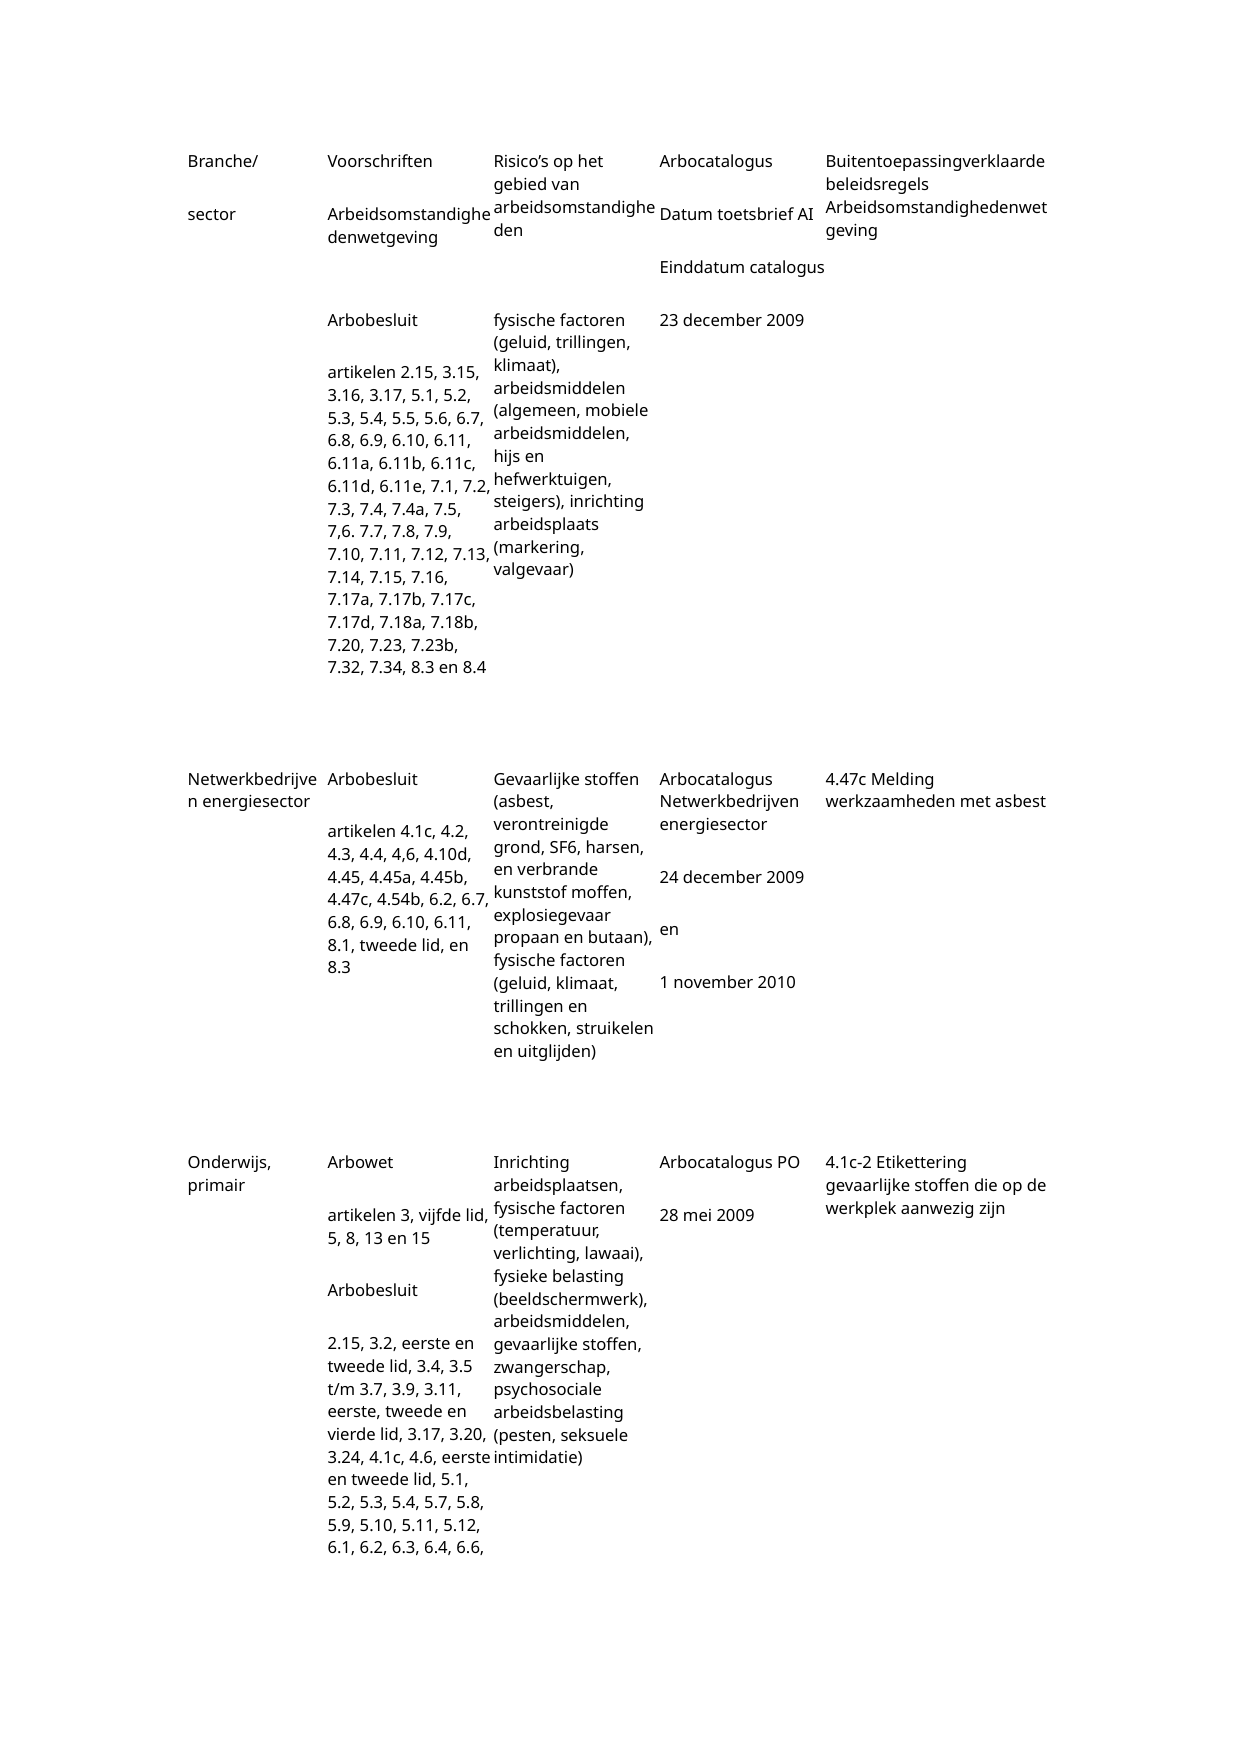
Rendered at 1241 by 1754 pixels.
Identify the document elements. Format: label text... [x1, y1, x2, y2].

table_cell [188, 709, 327, 767]
table_cell fysische factoren (geluid, trillingen, klimaat), arbeidsmiddelen (algemeen, mobiele arbeidsmiddelen, hijs en hefwerktuigen, steigers), inrichting arbeidsplaats (markering, valgevaar) [493, 308, 659, 709]
table_header Risico’s op het gebied van arbeidsomstandigheden [493, 150, 659, 308]
table_cell 4.1c-2 Etikettering gevaarlijke stoffen die op de werkplek aanwezig zijn [825, 1151, 1053, 1559]
table_cell 4.47c Melding werkzaamheden met asbest [825, 767, 1053, 1092]
table_cell [188, 1093, 327, 1151]
table_cell [659, 1093, 825, 1151]
table_cell Arbobesluit artikelen 2.15, 3.15, 3.16, 3.17, 5.1, 5.2, 5.3, 5.4, 5.5, 5.6, 6.7, 6.8, 6.9, 6.10, 6.11, 6.11a, 6.11b, 6.11c, 6.11d, 6.11e, 7.1, 7.2, 7.3, 7.4, 7.4a, 7.5, 7,6. 7.7, 7.8, 7.9, 7.10, 7.11, 7.12, 7.13, 7.14, 7.15, 7.16, 7.17a, 7.17b, 7.17c, 7.17d, 7.18a, 7.18b, 7.20, 7.23, 7.23b, 7.32, 7.34, 8.3 en 8.4 [327, 308, 493, 709]
table_cell [825, 308, 1053, 709]
table_header Voorschriften Arbeidsomstandighedenwetgeving [327, 150, 493, 308]
table_cell [825, 709, 1053, 767]
table_cell Onderwijs, primair [188, 1151, 327, 1559]
table_cell [825, 1093, 1053, 1151]
table_cell [327, 1093, 493, 1151]
table_cell Gevaarlijke stoffen (asbest, verontreinigde grond, SF6, harsen, en verbrande kunststof moffen, explosiegevaar propaan en butaan), fysische factoren (geluid, klimaat, trillingen en schokken, struikelen en uitglijden) [493, 767, 659, 1092]
table_cell [659, 709, 825, 767]
table_cell [188, 308, 327, 709]
table_cell Arbocatalogus PO 28 mei 2009 [659, 1151, 825, 1559]
table_cell [493, 1093, 659, 1151]
table_header Branche/ sector [188, 150, 327, 308]
table_cell Netwerkbedrijven energiesector [188, 767, 327, 1092]
table_header Arbocatalogus Datum toetsbrief AI Einddatum catalogus [659, 150, 825, 308]
table_cell Arbocatalogus Netwerkbedrijven energiesector 24 december 2009 en 1 november 2010 [659, 767, 825, 1092]
table_header Buitentoepassingverklaarde beleidsregels Arbeidsomstandighedenwetgeving [825, 150, 1053, 308]
table_cell Arbowet artikelen 3, vijfde lid, 5, 8, 13 en 15 Arbobesluit 2.15, 3.2, eerste en tweede lid, 3.4, 3.5 t/m 3.7, 3.9, 3.11, eerste, tweede en vierde lid, 3.17, 3.20, 3.24, 4.1c, 4.6, eerste en tweede lid, 5.1, 5.2, 5.3, 5.4, 5.7, 5.8, 5.9, 5.10, 5.11, 5.12, 6.1, 6.2, 6.3, 6.4, 6.6, [327, 1151, 493, 1559]
table_cell Arbobesluit artikelen 4.1c, 4.2, 4.3, 4.4, 4,6, 4.10d, 4.45, 4.45a, 4.45b, 4.47c, 4.54b, 6.2, 6.7, 6.8, 6.9, 6.10, 6.11, 8.1, tweede lid, en 8.3 [327, 767, 493, 1092]
table_cell [493, 709, 659, 767]
table_cell [327, 709, 493, 767]
table_cell 23 december 2009 [659, 308, 825, 709]
table_cell Inrichting arbeidsplaatsen, fysische factoren (temperatuur, verlichting, lawaai), fysieke belasting (beeldschermwerk), arbeidsmiddelen, gevaarlijke stoffen, zwangerschap, psychosociale arbeidsbelasting (pesten, seksuele intimidatie) [493, 1151, 659, 1559]
